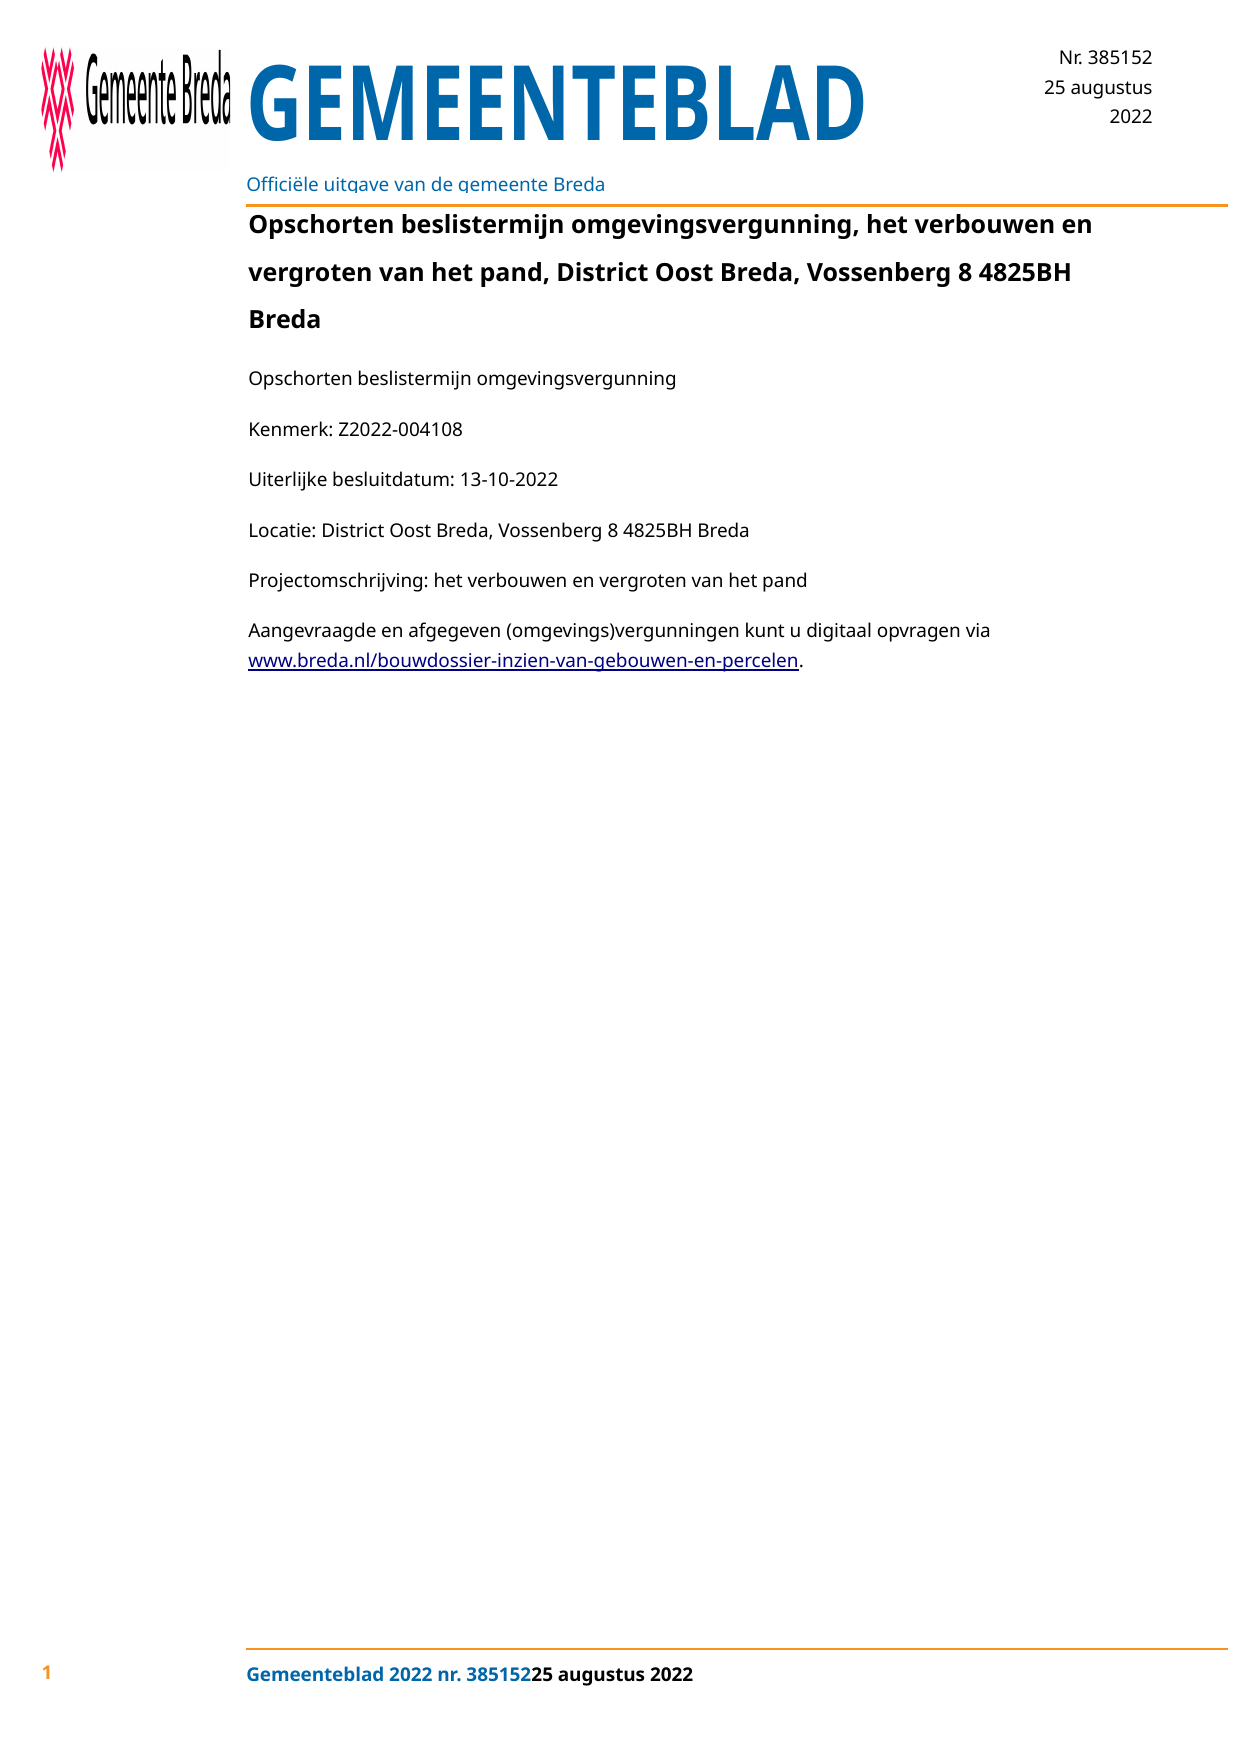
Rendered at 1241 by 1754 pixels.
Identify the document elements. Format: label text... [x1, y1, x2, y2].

text Projectomschrijving: het verbouwen en vergroten van het pand [248, 567, 1152, 593]
text Locatie: District Oost Breda, Vossenberg 8 4825BH Breda [248, 517, 1152, 542]
picture [41, 47, 231, 172]
text Aangevraagde en afgegeven (omgevings)vergunningen kunt u digitaal opvragen via www.breda.nl/bouwdossier-inzien-van-gebouwen-en-percelen. [248, 618, 1152, 673]
text Kenmerk: Z2022-004108 [248, 416, 1152, 442]
text Opschorten beslistermijn omgevingsvergunning, het verbouwen en vergroten van het pand, District Oost Breda, Vossenberg 8 4825BH Breda [248, 207, 1152, 336]
text Uiterlijke besluitdatum: 13-10-2022 [248, 466, 1152, 492]
text Opschorten beslistermijn omgevingsvergunning [248, 366, 1152, 391]
